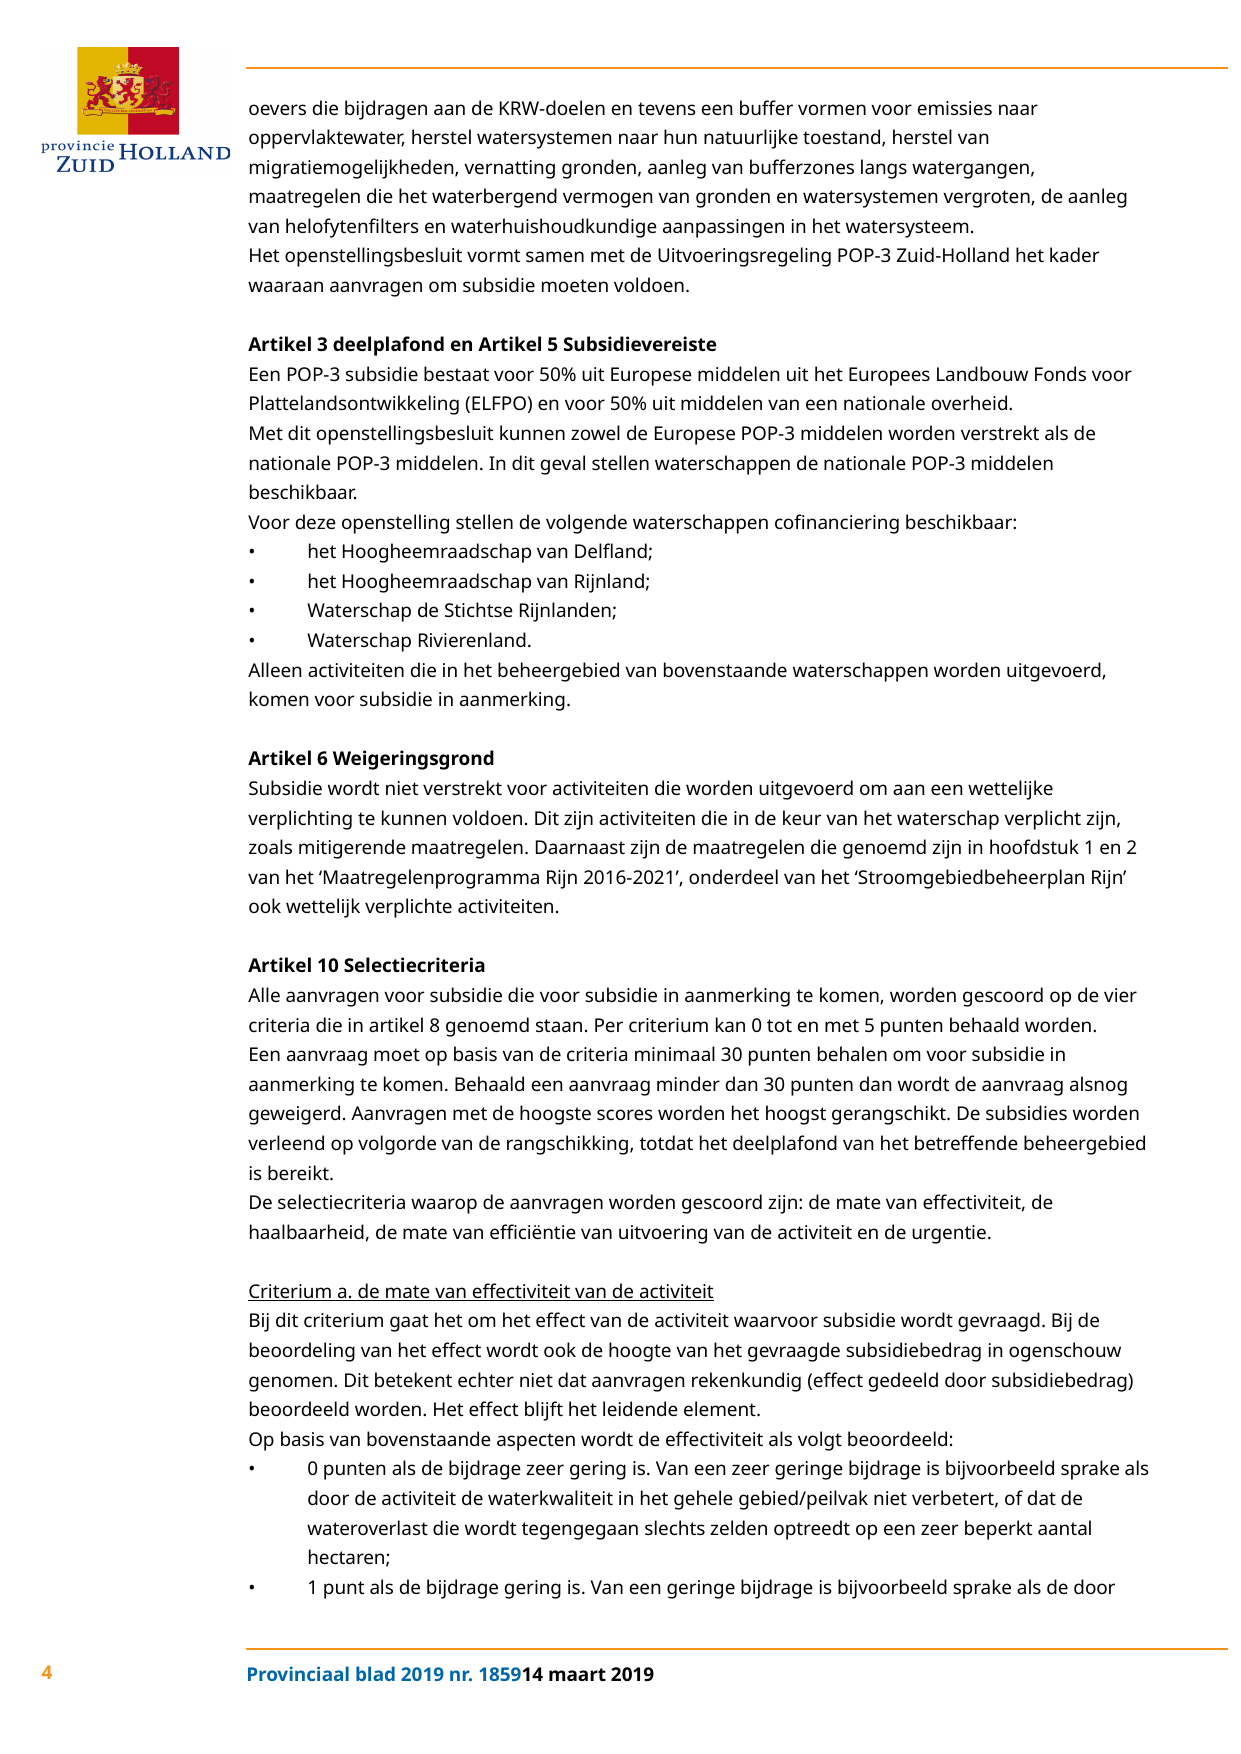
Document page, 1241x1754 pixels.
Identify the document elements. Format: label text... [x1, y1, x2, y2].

text Een POP-3 subsidie bestaat voor 50% uit Europese middelen uit het Europees Landbouw Fonds voor Plattelandsontwikkeling (ELFPO) en voor 50% uit middelen van een nationale overheid. [248, 361, 1152, 416]
list het Hoogheemraadschap van Rijnland; [248, 568, 1152, 594]
text Bij dit criterium gaat het om het effect van de activiteit waarvoor subsidie wordt gevraagd. Bij de beoordeling van het effect wordt ook de hoogte van het gevraagde subsidiebedrag in ogenschouw genomen. Dit betekent echter niet dat aanvragen rekenkundig (effect gedeeld door subsidiebedrag) beoordeeld worden. Het effect blijft het leidende element. [248, 1308, 1152, 1422]
text Voor deze openstelling stellen de volgende waterschappen cofinanciering beschikbaar: [248, 509, 1152, 535]
text Subsidie wordt niet verstrekt voor activiteiten die worden uitgevoerd om aan een wettelijke verplichting te kunnen voldoen. Dit zijn activiteiten die in de keur van het waterschap verplicht zijn, zoals mitigerende maatregelen. Daarnaast zijn de maatregelen die genoemd zijn in hoofdstuk 1 en 2 van het ‘Maatregelenprogramma Rijn 2016-2021’, onderdeel van het ‘Stroomgebiedbeheerplan Rijn’ ook wettelijk verplichte activiteiten. [248, 775, 1152, 919]
text Op basis van bovenstaande aspecten wordt de effectiviteit als volgt beoordeeld: [248, 1426, 1152, 1452]
list Waterschap Rivierenland. [248, 627, 1152, 653]
text Een aanvraag moet op basis van de criteria minimaal 30 punten behalen om voor subsidie in aanmerking te komen. Behaald een aanvraag minder dan 30 punten dan wordt de aanvraag alsnog geweigerd. Aanvragen met de hoogste scores worden het hoogst gerangschikt. De subsidies worden verleend op volgorde van de rangschikking, totdat het deelplafond van het betreffende beheergebied is bereikt. [248, 1041, 1152, 1186]
text Criterium a. de mate van effectiviteit van de activiteit [248, 1278, 1152, 1304]
list Waterschap de Stichtse Rijnlanden; [248, 598, 1152, 623]
text Met dit openstellingsbesluit kunnen zowel de Europese POP-3 middelen worden verstrekt als de nationale POP-3 middelen. In dit geval stellen waterschappen de nationale POP-3 middelen beschikbaar. [248, 420, 1152, 505]
text Artikel 10 Selectiecriteria [248, 953, 1152, 978]
list het Hoogheemraadschap van Delfland; [248, 538, 1152, 564]
text Het openstellingsbesluit vormt samen met de Uitvoeringsregeling POP-3 Zuid-Holland het kader waaraan aanvragen om subsidie moeten voldoen. [248, 243, 1152, 298]
text Artikel 6 Weigeringsgrond [248, 746, 1152, 771]
text Artikel 3 deelplafond en Artikel 5 Subsidievereiste [248, 331, 1152, 357]
list 1 punt als de bijdrage gering is. Van een geringe bijdrage is bijvoorbeeld sprake als de door [248, 1574, 1152, 1600]
text Alle aanvragen voor subsidie die voor subsidie in aanmerking te komen, worden gescoord op de vier criteria die in artikel 8 genoemd staan. Per criterium kan 0 tot en met 5 punten behaald worden. [248, 982, 1152, 1038]
picture [41, 47, 231, 172]
text Alleen activiteiten die in het beheergebied van bovenstaande waterschappen worden uitgevoerd, komen voor subsidie in aanmerking. [248, 657, 1152, 712]
text oevers die bijdragen aan de KRW-doelen en tevens een buffer vormen voor emissies naar oppervlaktewater, herstel watersystemen naar hun natuurlijke toestand, herstel van migratiemogelijkheden, vernatting gronden, aanleg van bufferzones langs watergangen, maatregelen die het waterbergend vermogen van gronden en watersystemen vergroten, de aanleg van helofytenfilters en waterhuishoudkundige aanpassingen in het watersysteem. [248, 95, 1152, 239]
text De selectiecriteria waarop de aanvragen worden gescoord zijn: de mate van effectiviteit, de haalbaarheid, de mate van efficiëntie van uitvoering van de activiteit en de urgentie. [248, 1189, 1152, 1245]
list 0 punten als de bijdrage zeer gering is. Van een zeer geringe bijdrage is bijvoorbeeld sprake als door de activiteit de waterkwaliteit in het gehele gebied/peilvak niet verbetert, of dat de wateroverlast die wordt tegengegaan slechts zelden optreedt op een zeer beperkt aantal hectaren; [248, 1456, 1152, 1570]
